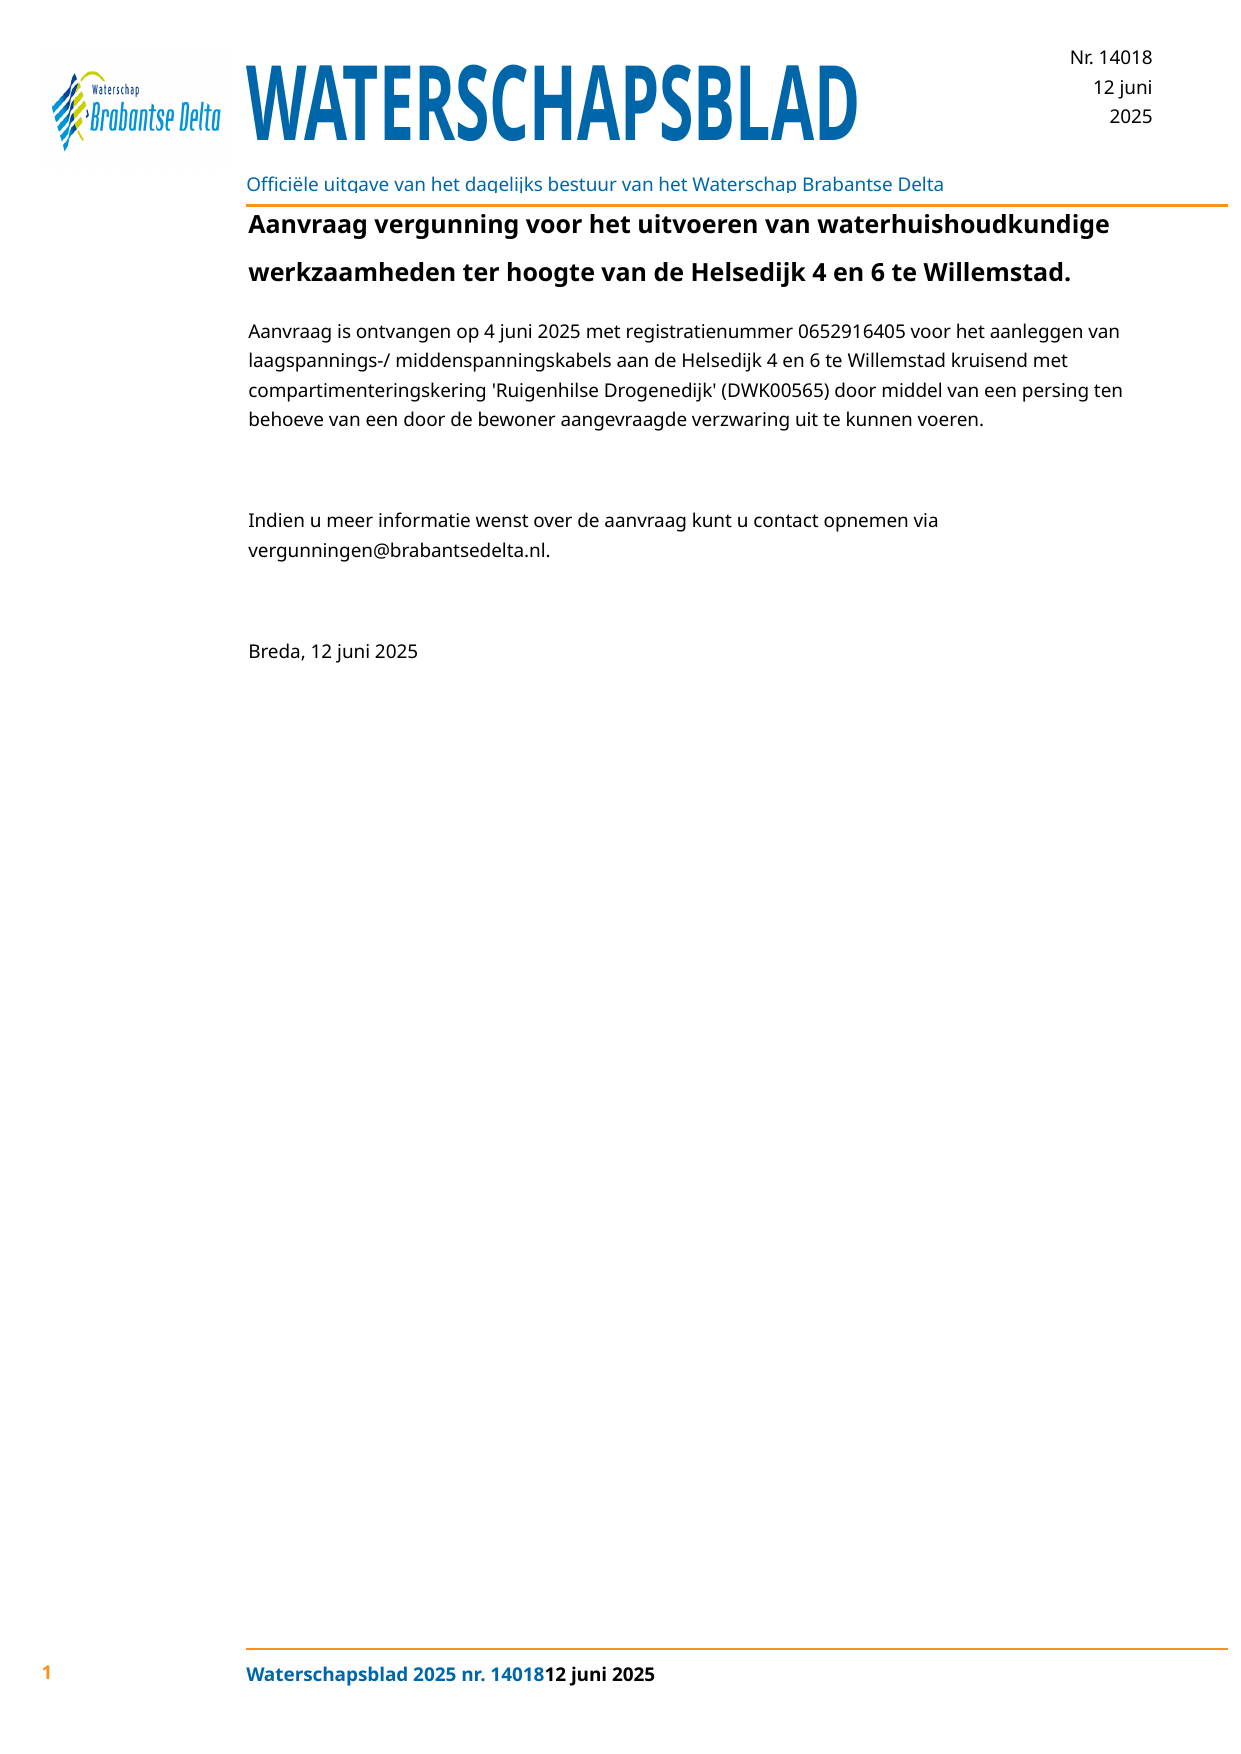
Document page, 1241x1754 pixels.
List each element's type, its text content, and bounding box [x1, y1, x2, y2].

text Indien u meer informatie wenst over de aanvraag kunt u contact opnemen via vergunningen@brabantsedelta.nl. [248, 507, 1152, 563]
text Aanvraag vergunning voor het uitvoeren van waterhuishoudkundige werkzaamheden ter hoogte van de Helsedijk 4 en 6 te Willemstad. [248, 207, 1152, 288]
text Aanvraag is ontvangen op 4 juni 2025 met registratienummer 0652916405 voor het aanleggen van laagspannings-/ middenspanningskabels aan de Helsedijk 4 en 6 te Willemstad kruisend met compartimenteringskering 'Ruigenhilse Drogenedijk' (DWK00565) door middel van een persing ten behoeve van een door de bewoner aangevraagde verzwaring uit te kunnen voeren. [248, 318, 1152, 432]
text Breda, 12 juni 2025 [248, 638, 1152, 664]
picture [41, 47, 231, 172]
